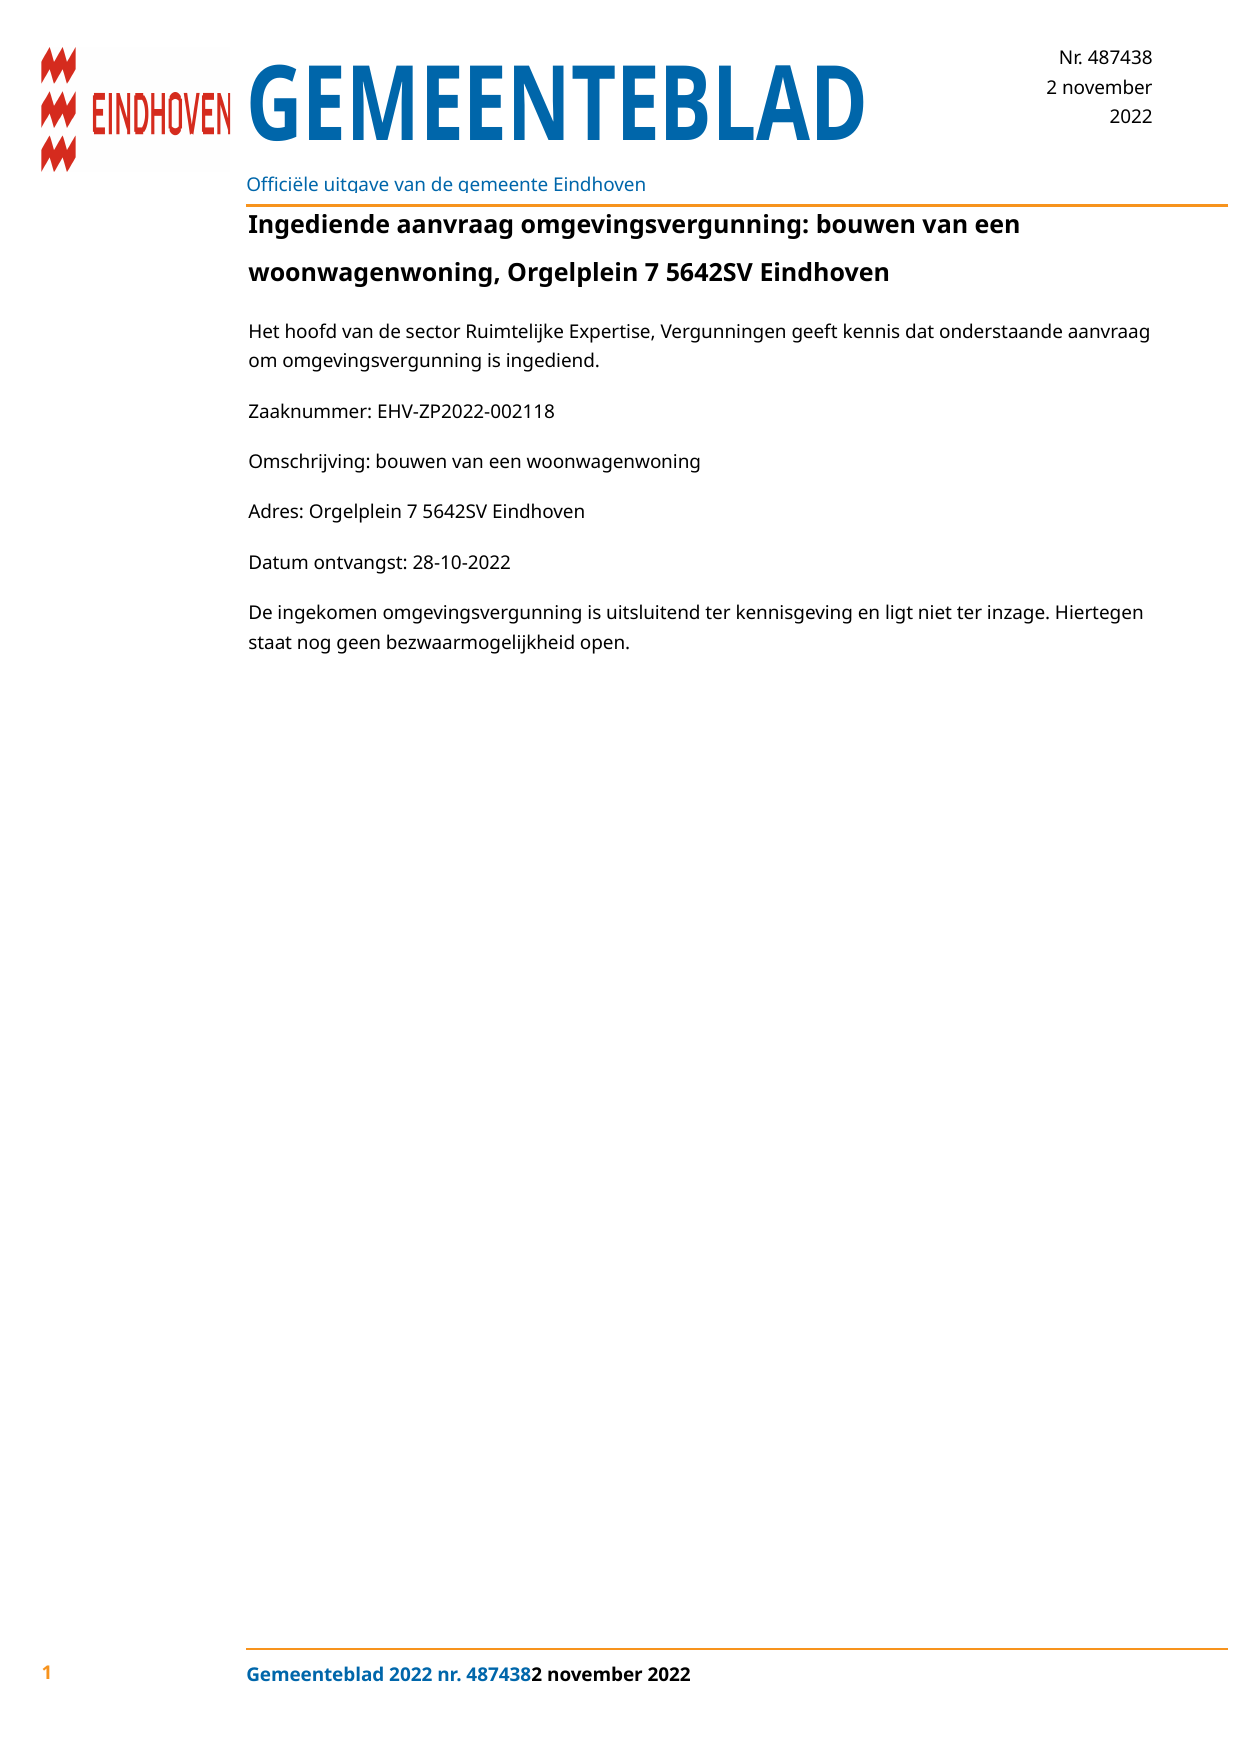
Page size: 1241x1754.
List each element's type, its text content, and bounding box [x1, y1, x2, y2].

text Omschrijving: bouwen van een woonwagenwoning [248, 448, 1152, 474]
picture [41, 47, 231, 172]
text Het hoofd van de sector Ruimtelijke Expertise, Vergunningen geeft kennis dat onderstaande aanvraag om omgevingsvergunning is ingediend. [248, 318, 1152, 373]
text Zaaknummer: EHV-ZP2022-002118 [248, 398, 1152, 424]
text Datum ontvangst: 28-10-2022 [248, 549, 1152, 575]
text Ingediende aanvraag omgevingsvergunning: bouwen van een woonwagenwoning, Orgelplein 7 5642SV Eindhoven [248, 207, 1152, 288]
text De ingekomen omgevingsvergunning is uitsluitend ter kennisgeving en ligt niet ter inzage. Hiertegen staat nog geen bezwaarmogelijkheid open. [248, 599, 1152, 655]
text Adres: Orgelplein 7 5642SV Eindhoven [248, 499, 1152, 524]
